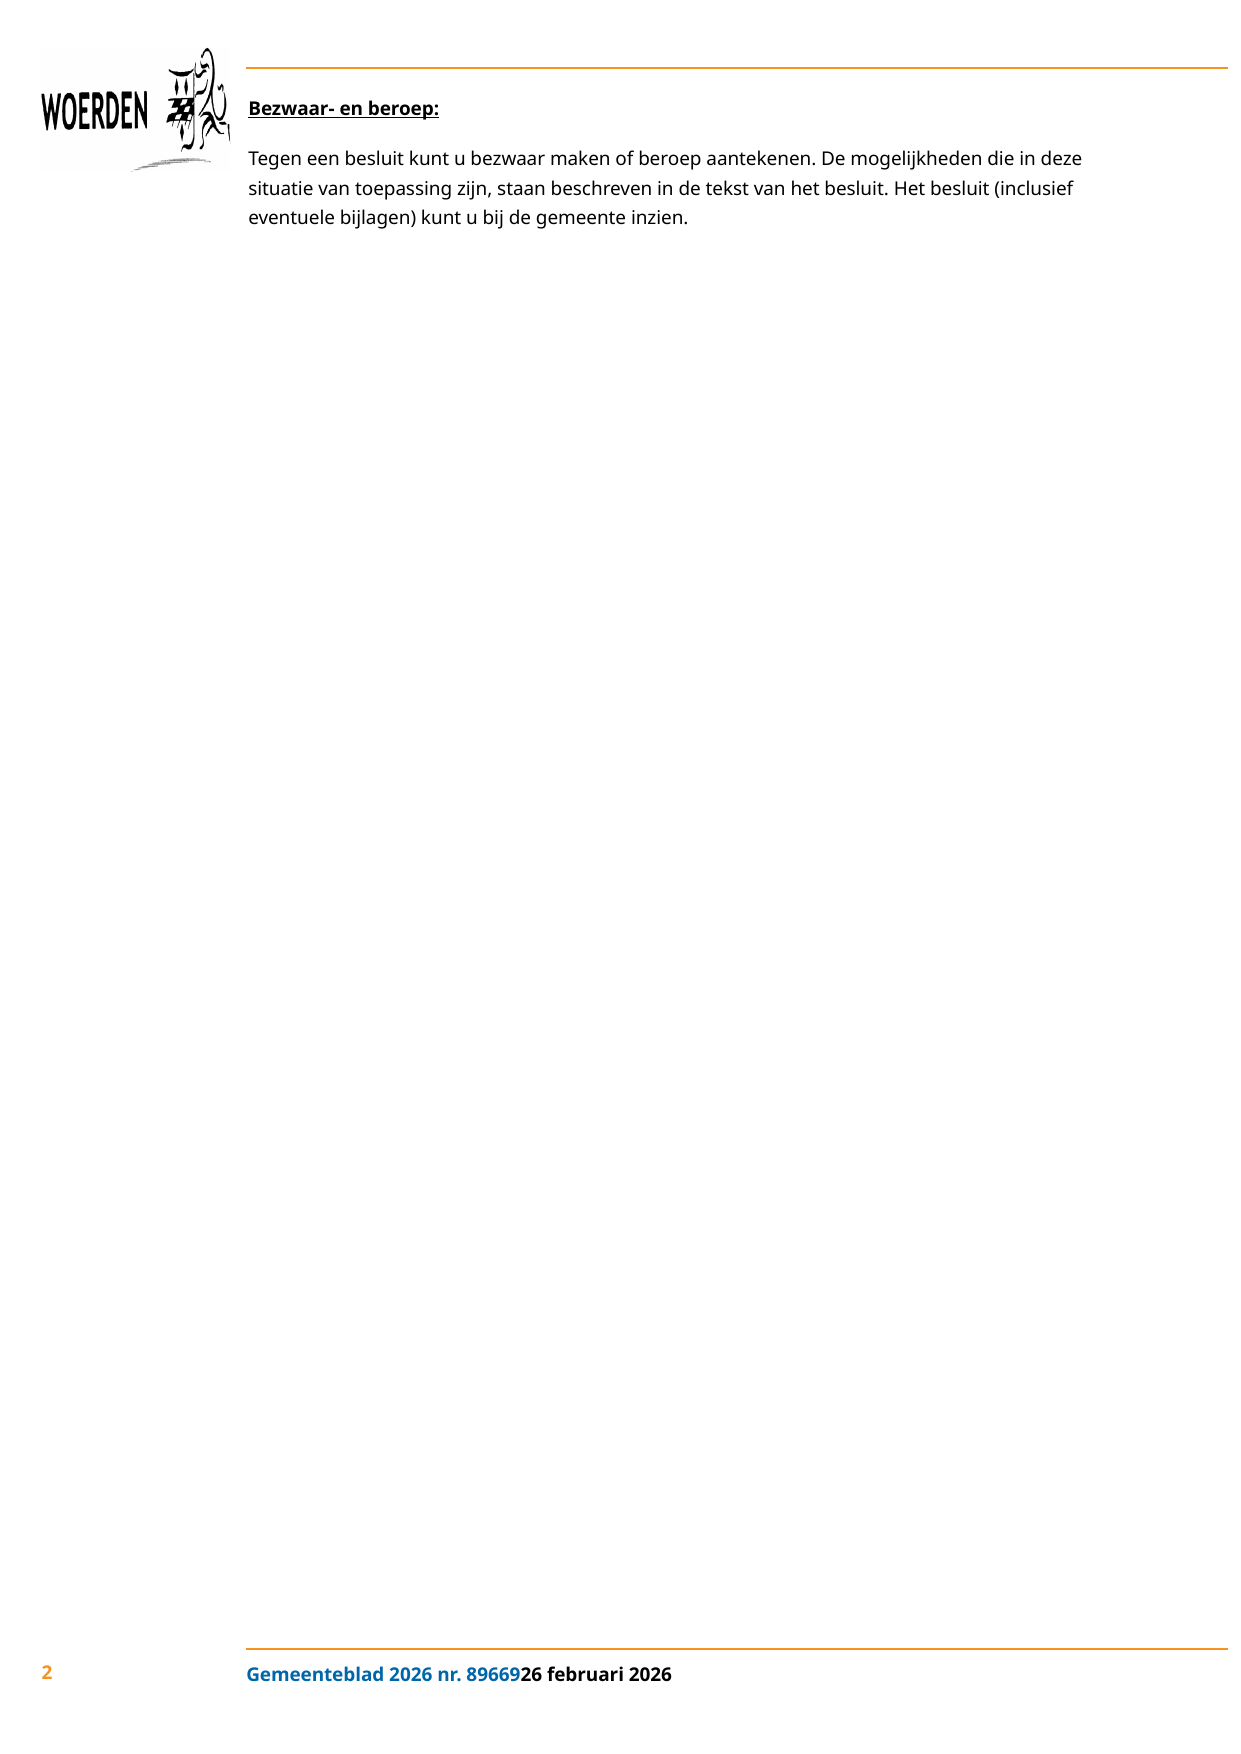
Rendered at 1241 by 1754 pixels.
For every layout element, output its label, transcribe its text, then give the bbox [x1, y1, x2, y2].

text Tegen een besluit kunt u bezwaar maken of beroep aantekenen. De mogelijkheden die in deze situatie van toepassing zijn, staan beschreven in de tekst van het besluit. Het besluit (inclusief eventuele bijlagen) kunt u bij de gemeente inzien. [248, 145, 1152, 230]
picture [41, 47, 231, 172]
text Bezwaar- en beroep: [248, 95, 1152, 121]
